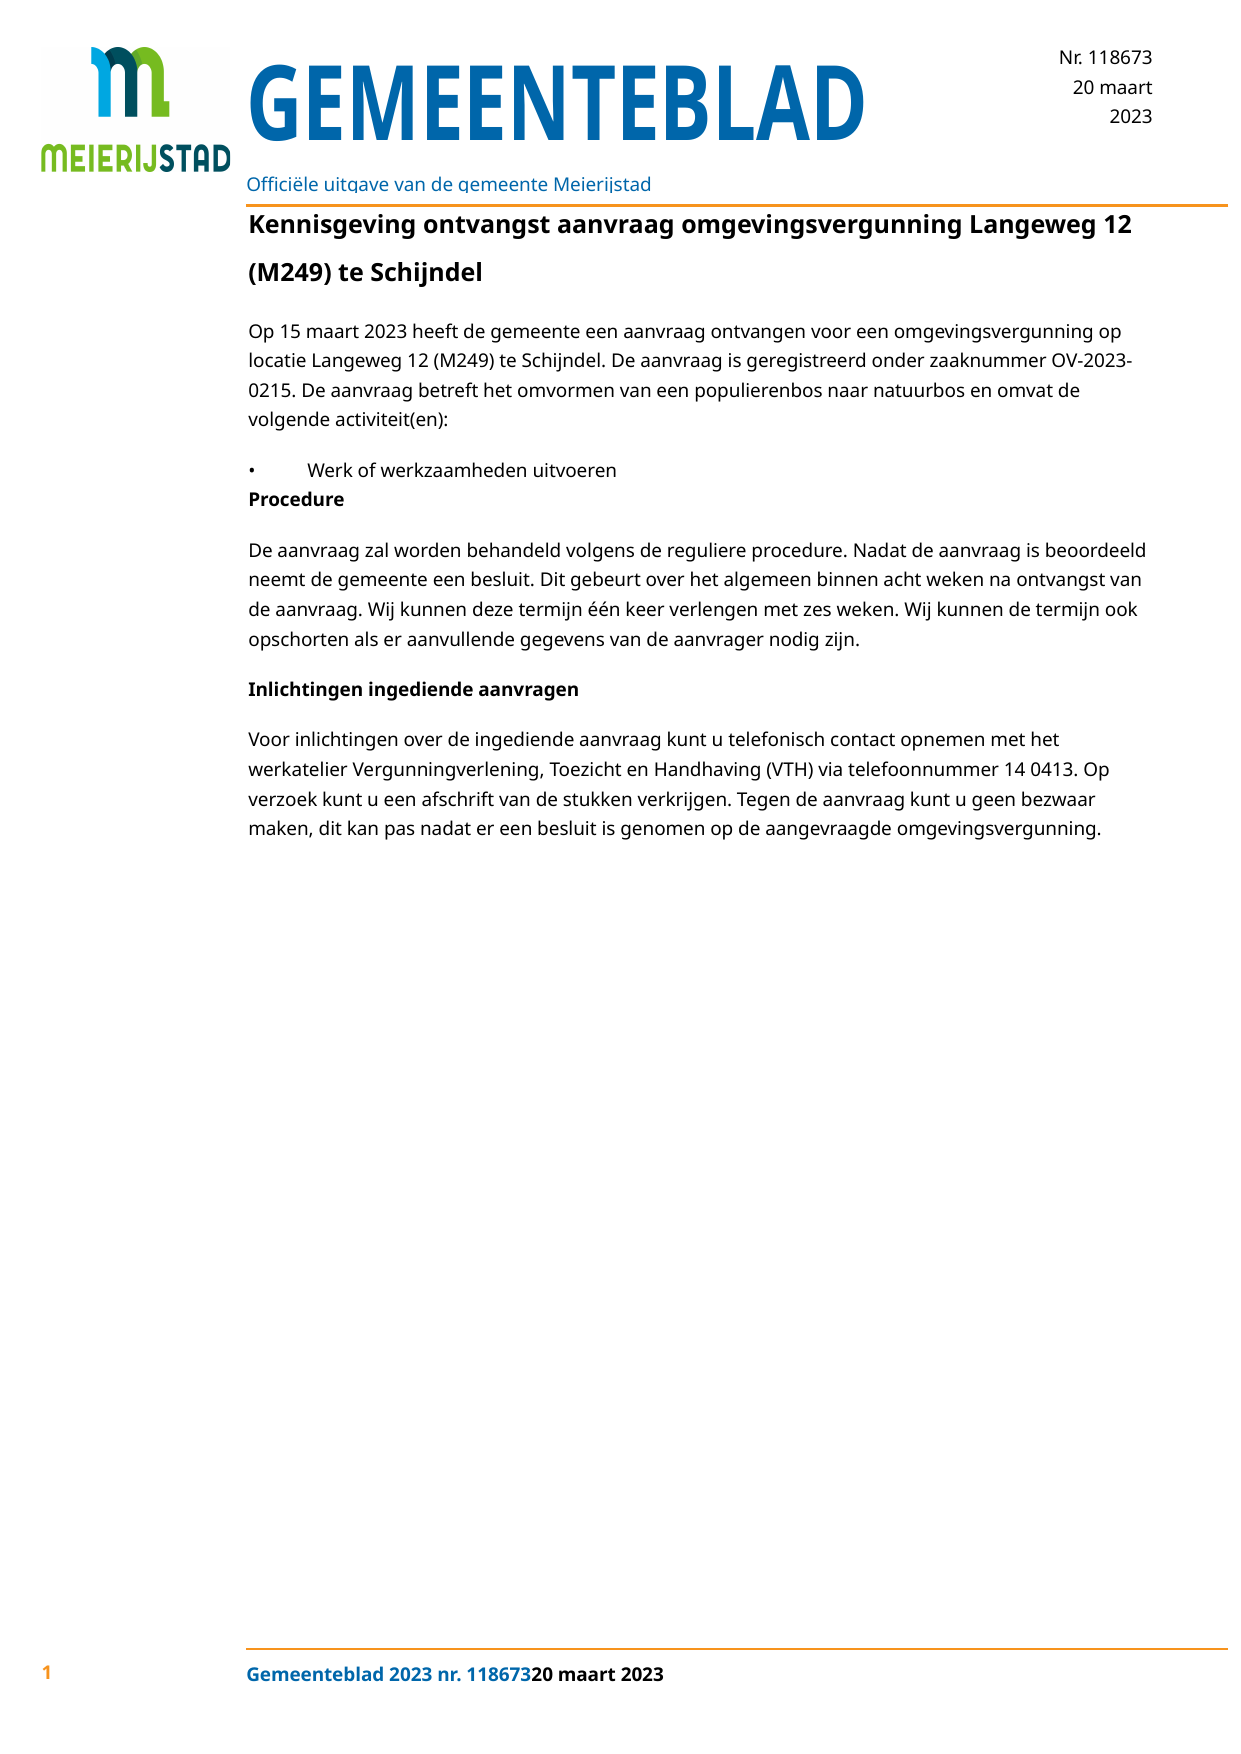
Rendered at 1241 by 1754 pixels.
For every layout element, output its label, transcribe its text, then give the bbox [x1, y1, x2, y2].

text Kennisgeving ontvangst aanvraag omgevingsvergunning Langeweg 12 (M249) te Schijndel [248, 207, 1152, 288]
text Procedure [248, 487, 1152, 512]
text Voor inlichtingen over de ingediende aanvraag kunt u telefonisch contact opnemen met het werkatelier Vergunningverlening, Toezicht en Handhaving (VTH) via telefoonnummer 14 0413. Op verzoek kunt u een afschrift van de stukken verkrijgen. Tegen de aanvraag kunt u geen bezwaar maken, dit kan pas nadat er een besluit is genomen op de aangevraagde omgevingsvergunning. [248, 727, 1152, 841]
picture [41, 47, 231, 172]
text De aanvraag zal worden behandeld volgens de reguliere procedure. Nadat de aanvraag is beoordeeld neemt de gemeente een besluit. Dit gebeurt over het algemeen binnen acht weken na ontvangst van de aanvraag. Wij kunnen deze termijn één keer verlengen met zes weken. Wij kunnen de termijn ook opschorten als er aanvullende gegevens van de aanvrager nodig zijn. [248, 537, 1152, 652]
text Inlichtingen ingediende aanvragen [248, 676, 1152, 702]
list Werk of werkzaamheden uitvoeren [248, 457, 1152, 483]
text Op 15 maart 2023 heeft de gemeente een aanvraag ontvangen voor een omgevingsvergunning op locatie Langeweg 12 (M249) te Schijndel. De aanvraag is geregistreerd onder zaaknummer OV-2023-0215. De aanvraag betreft het omvormen van een populierenbos naar natuurbos en omvat de volgende activiteit(en): [248, 318, 1152, 432]
